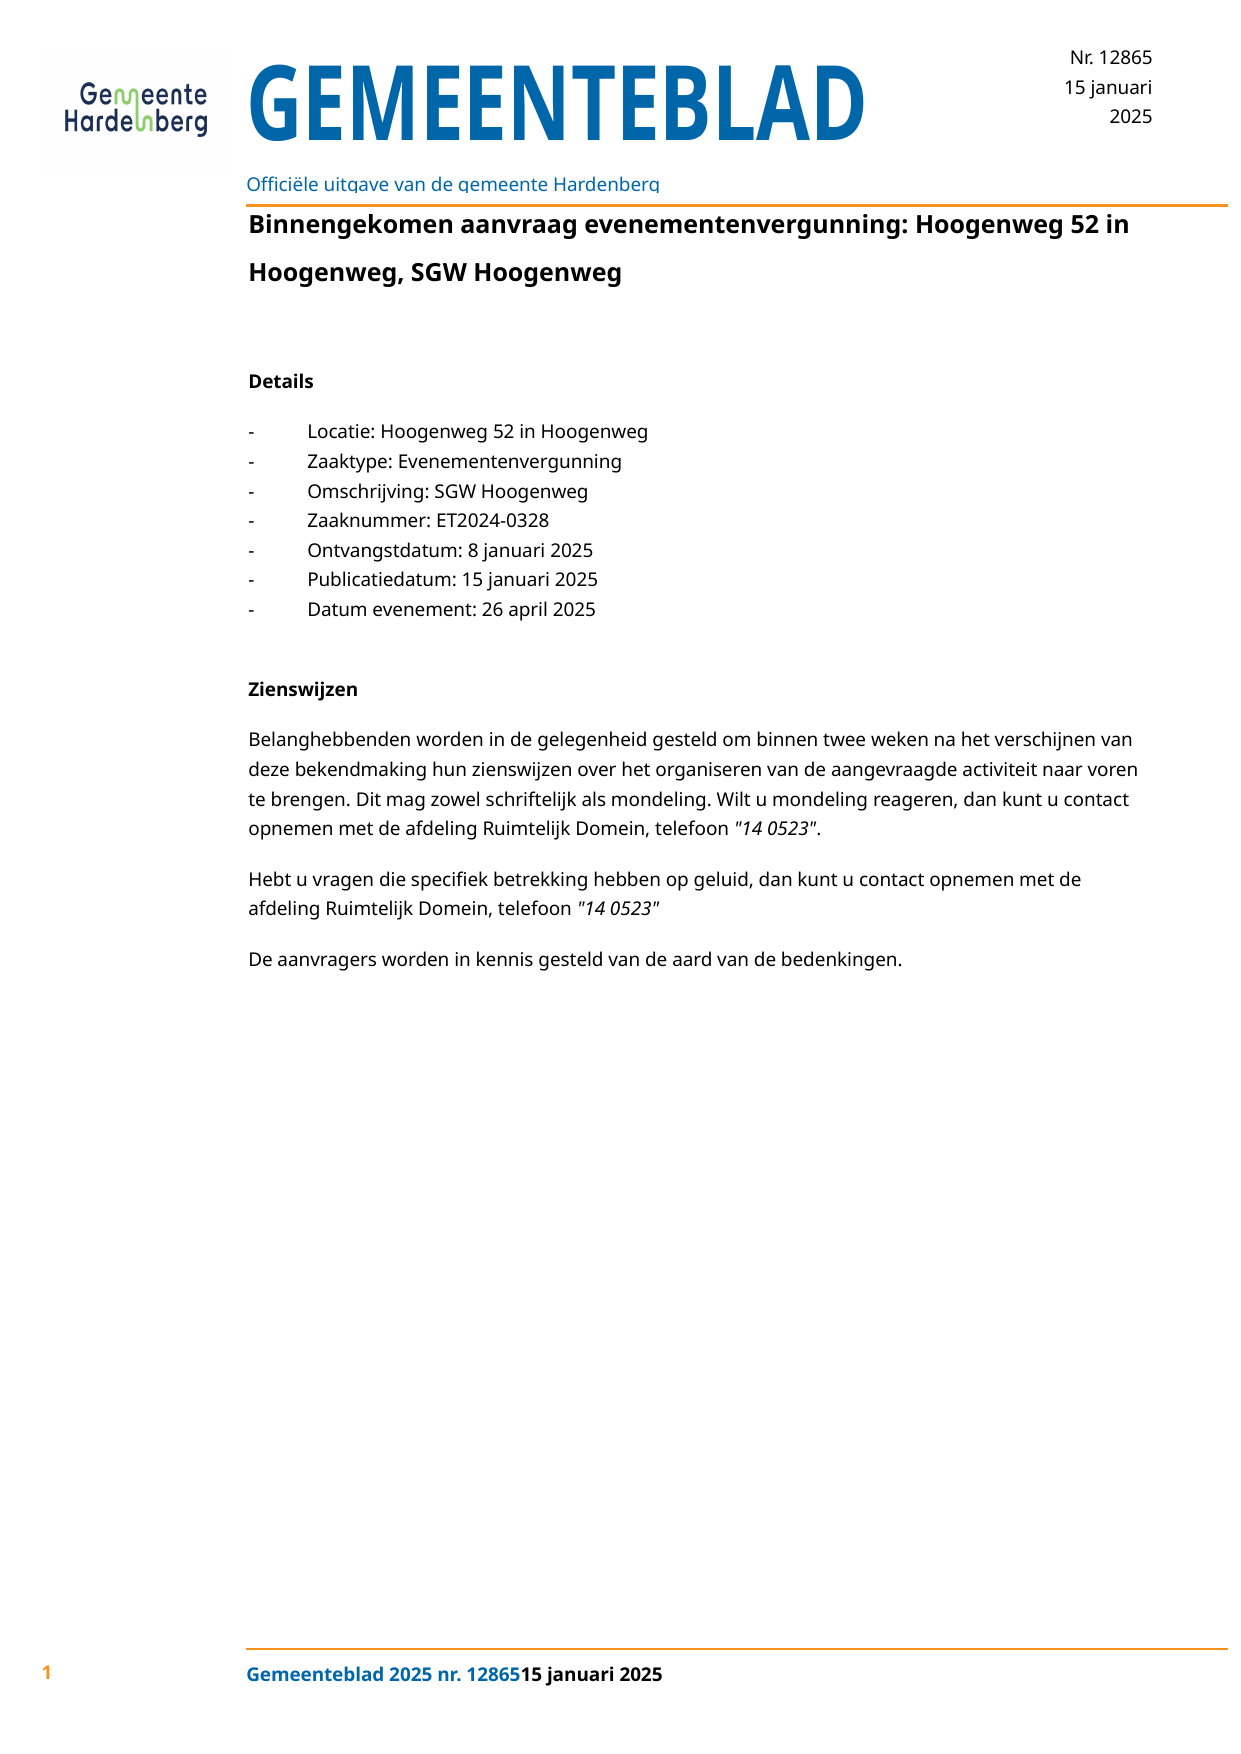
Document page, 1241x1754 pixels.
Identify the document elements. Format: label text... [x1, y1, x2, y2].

list Omschrijving: SGW Hoogenweg [248, 478, 1152, 504]
list Datum evenement: 26 april 2025 [248, 596, 1152, 622]
text Zienswijzen [248, 676, 1152, 702]
list Locatie: Hoogenweg 52 in Hoogenweg [248, 419, 1152, 444]
text De aanvragers worden in kennis gesteld van de aard van de bedenkingen. [248, 946, 1152, 972]
list Ontvangstdatum: 8 januari 2025 [248, 537, 1152, 563]
picture [41, 47, 231, 172]
text Binnengekomen aanvraag evenementenvergunning: Hoogenweg 52 in Hoogenweg, SGW Hoogenweg [248, 207, 1152, 288]
text Belanghebbenden worden in de gelegenheid gesteld om binnen twee weken na het verschijnen van deze bekendmaking hun zienswijzen over het organiseren van de aangevraagde activiteit naar voren te brengen. Dit mag zowel schriftelijk als mondeling. Wilt u mondeling reageren, dan kunt u contact opnemen met de afdeling Ruimtelijk Domein, telefoon "14 0523". [248, 727, 1152, 841]
text Hebt u vragen die specifiek betrekking hebben op geluid, dan kunt u contact opnemen met de afdeling Ruimtelijk Domein, telefoon "14 0523" [248, 866, 1152, 921]
list Publicatiedatum: 15 januari 2025 [248, 567, 1152, 592]
list Zaaknummer: ET2024-0328 [248, 507, 1152, 533]
list Zaaktype: Evenementenvergunning [248, 448, 1152, 474]
text Details [248, 368, 1152, 394]
